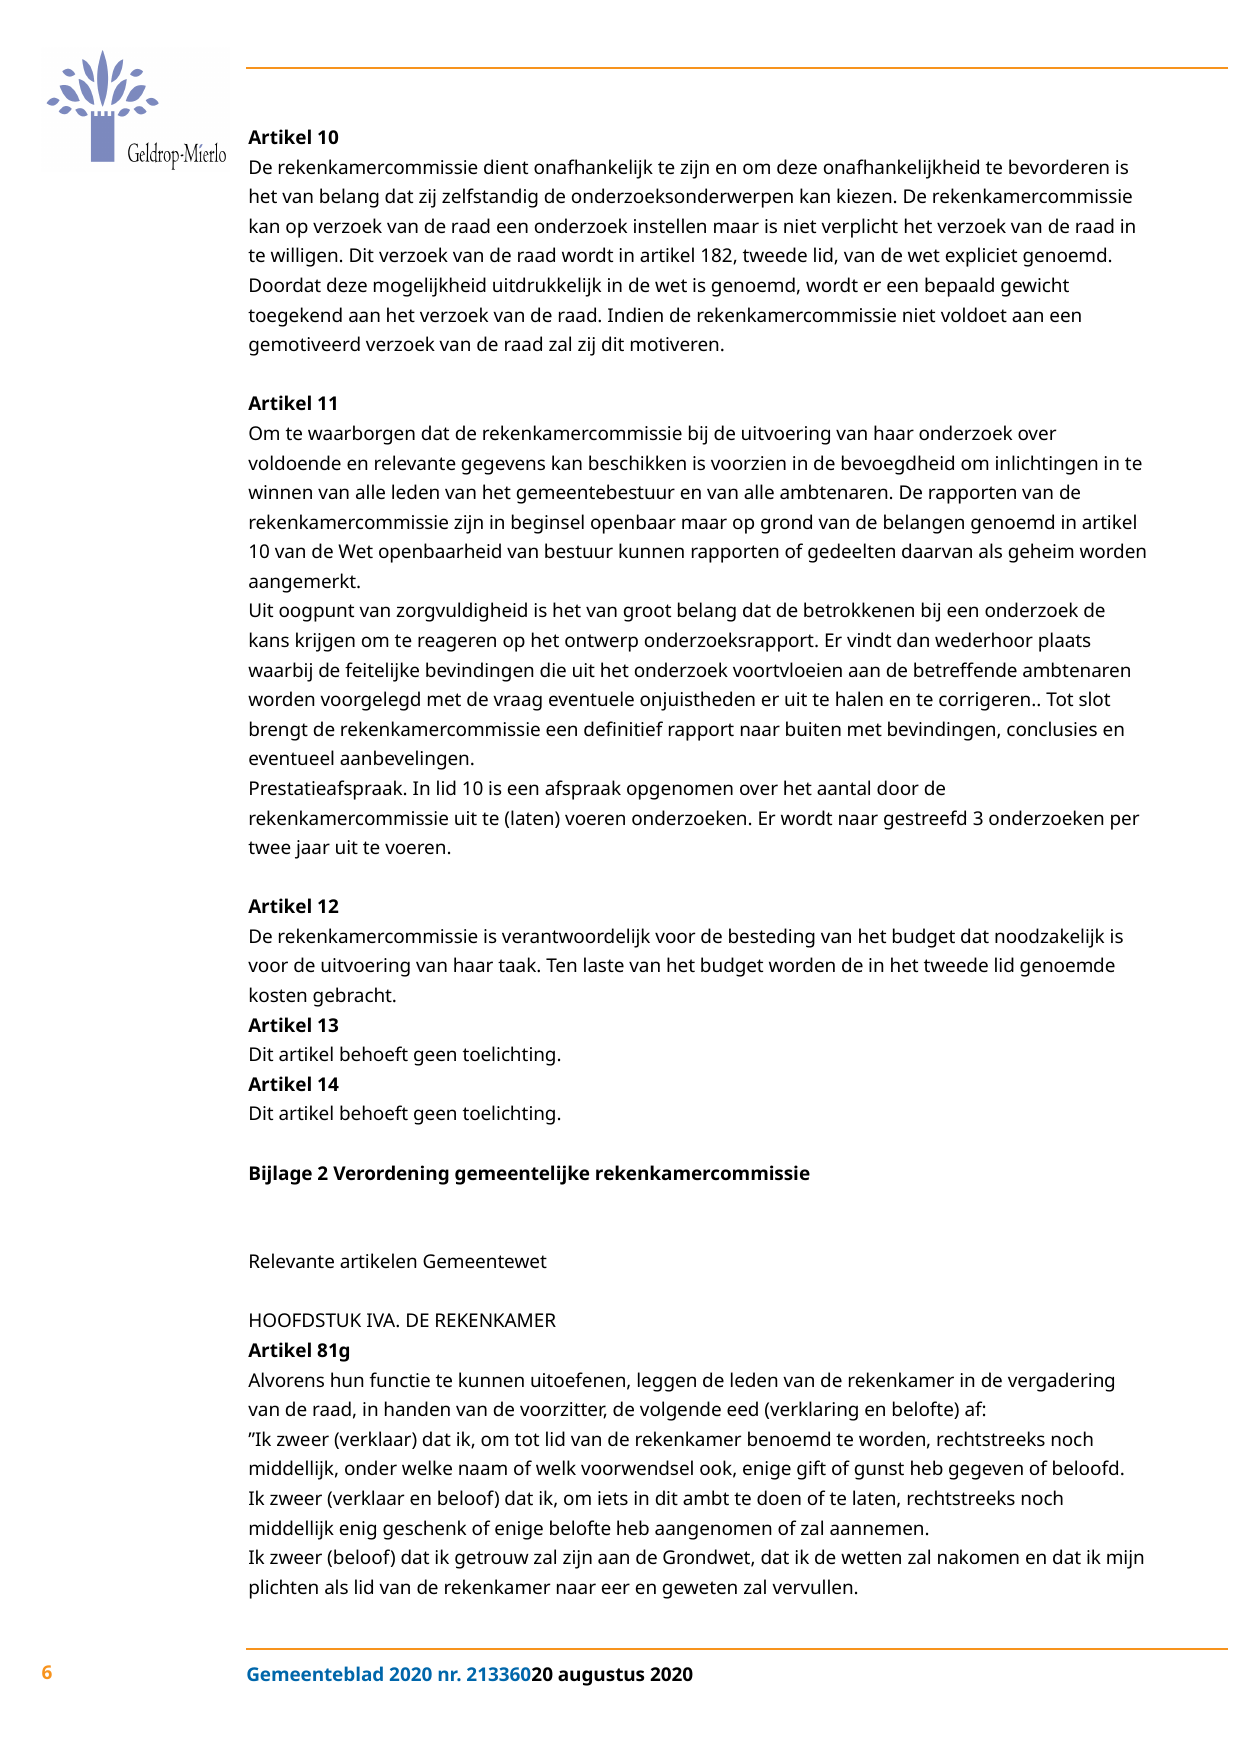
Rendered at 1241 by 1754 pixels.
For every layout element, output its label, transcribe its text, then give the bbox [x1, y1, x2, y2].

text Bijlage 2 Verordening gemeentelijke rekenkamercommissie [248, 1160, 1152, 1186]
text Uit oogpunt van zorgvuldigheid is het van groot belang dat de betrokkenen bij een onderzoek de kans krijgen om te reageren op het ontwerp onderzoeksrapport. Er vindt dan wederhoor plaats waarbij de feitelijke bevindingen die uit het onderzoek voortvloeien aan de betreffende ambtenaren worden voorgelegd met de vraag eventuele onjuistheden er uit te halen en te corrigeren.. Tot slot brengt de rekenkamercommissie een definitief rapport naar buiten met bevindingen, conclusies en eventueel aanbevelingen. [248, 598, 1152, 771]
text Artikel 11 [248, 391, 1152, 416]
text Ik zweer (verklaar en beloof) dat ik, om iets in dit ambt te doen of te laten, rechtstreeks noch middellijk enig geschenk of enige belofte heb aangenomen of zal aannemen. [248, 1485, 1152, 1541]
text Artikel 81g [248, 1337, 1152, 1363]
text Dit artikel behoeft geen toelichting. [248, 1101, 1152, 1126]
text Artikel 10 [248, 124, 1152, 150]
text Om te waarborgen dat de rekenkamercommissie bij de uitvoering van haar onderzoek over voldoende en relevante gegevens kan beschikken is voorzien in de bevoegdheid om inlichtingen in te winnen van alle leden van het gemeentebestuur en van alle ambtenaren. De rapporten van de rekenkamercommissie zijn in beginsel openbaar maar op grond van de belangen genoemd in artikel 10 van de Wet openbaarheid van bestuur kunnen rapporten of gedeelten daarvan als geheim worden aangemerkt. [248, 420, 1152, 594]
picture [41, 47, 231, 172]
text ”Ik zweer (verklaar) dat ik, om tot lid van de rekenkamer benoemd te worden, rechtstreeks noch middellijk, onder welke naam of welk voorwendsel ook, enige gift of gunst heb gegeven of beloofd. [248, 1426, 1152, 1481]
text Prestatieafspraak. In lid 10 is een afspraak opgenomen over het aantal door de rekenkamercommissie uit te (laten) voeren onderzoeken. Er wordt naar gestreefd 3 onderzoeken per twee jaar uit te voeren. [248, 775, 1152, 860]
text Artikel 14 [248, 1071, 1152, 1097]
text HOOFDSTUK IVA. DE REKENKAMER [248, 1308, 1152, 1333]
text Artikel 13 [248, 1012, 1152, 1038]
text Ik zweer (beloof) dat ik getrouw zal zijn aan de Grondwet, dat ik de wetten zal nakomen en dat ik mijn plichten als lid van de rekenkamer naar eer en geweten zal vervullen. [248, 1544, 1152, 1600]
text Alvorens hun functie te kunnen uitoefenen, leggen de leden van de rekenkamer in de vergadering van de raad, in handen van de voorzitter, de volgende eed (verklaring en belofte) af: [248, 1367, 1152, 1422]
text De rekenkamercommissie dient onafhankelijk te zijn en om deze onafhankelijkheid te bevorderen is het van belang dat zij zelfstandig de onderzoeksonderwerpen kan kiezen. De rekenkamercommissie kan op verzoek van de raad een onderzoek instellen maar is niet verplicht het verzoek van de raad in te willigen. Dit verzoek van de raad wordt in artikel 182, tweede lid, van de wet expliciet genoemd. Doordat deze mogelijkheid uitdrukkelijk in de wet is genoemd, wordt er een bepaald gewicht toegekend aan het verzoek van de raad. Indien de rekenkamercommissie niet voldoet aan een gemotiveerd verzoek van de raad zal zij dit motiveren. [248, 154, 1152, 357]
text Dit artikel behoeft geen toelichting. [248, 1041, 1152, 1067]
text De rekenkamercommissie is verantwoordelijk voor de besteding van het budget dat noodzakelijk is voor de uitvoering van haar taak. Ten laste van het budget worden de in het tweede lid genoemde kosten gebracht. [248, 923, 1152, 1008]
text Artikel 12 [248, 893, 1152, 919]
text Relevante artikelen Gemeentewet [248, 1248, 1152, 1274]
